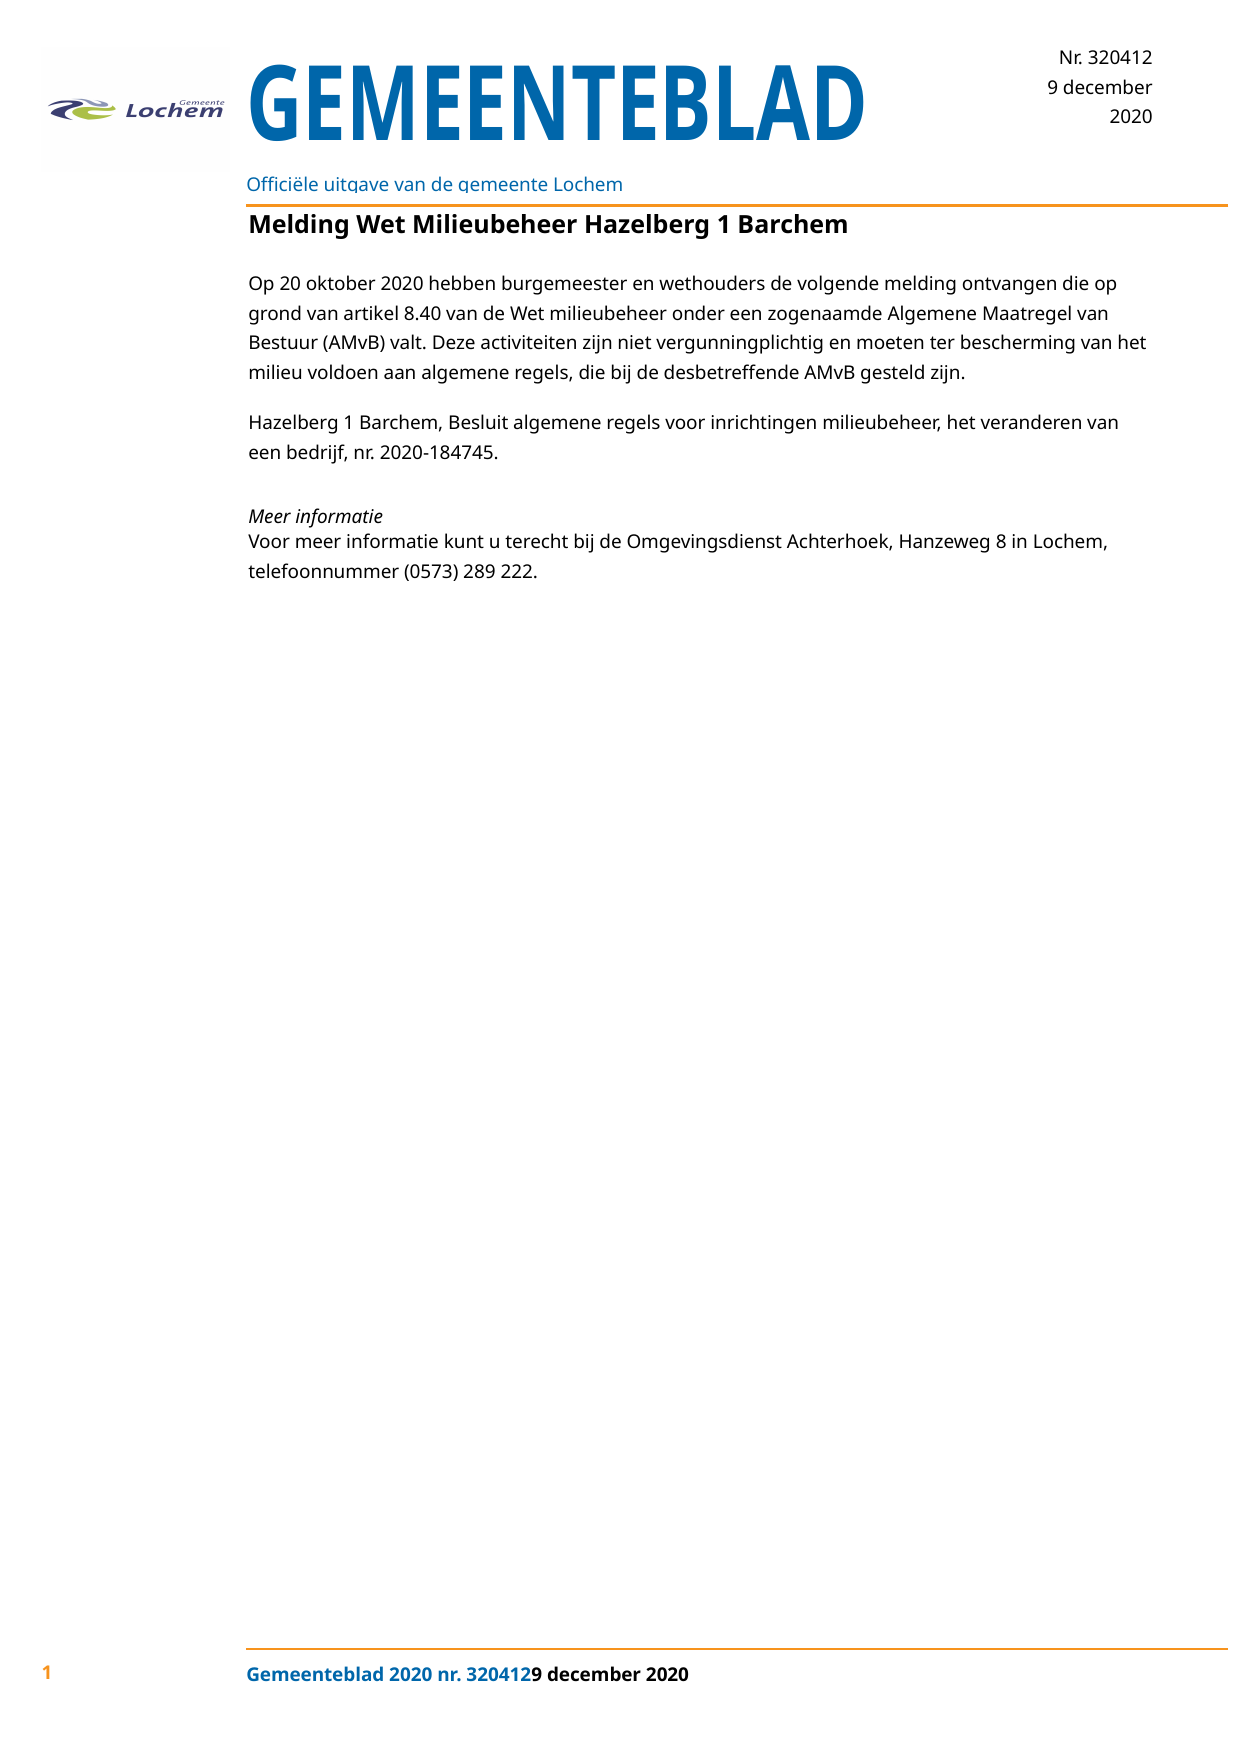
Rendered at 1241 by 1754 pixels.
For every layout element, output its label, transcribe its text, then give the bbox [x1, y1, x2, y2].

text Op 20 oktober 2020 hebben burgemeester en wethouders de volgende melding ontvangen die op grond van artikel 8.40 van de Wet milieubeheer onder een zogenaamde Algemene Maatregel van Bestuur (AMvB) valt. Deze activiteiten zijn niet vergunningplichtig en moeten ter bescherming van het milieu voldoen aan algemene regels, die bij de desbetreffende AMvB gesteld zijn. [248, 270, 1152, 385]
text Voor meer informatie kunt u terecht bij de Omgevingsdienst Achterhoek, Hanzeweg 8 in Lochem, telefoonnummer (0573) 289 222. [248, 529, 1152, 584]
text Hazelberg 1 Barchem, Besluit algemene regels voor inrichtingen milieubeheer, het veranderen van een bedrijf, nr. 2020-184745. [248, 409, 1152, 465]
text Melding Wet Milieubeheer Hazelberg 1 Barchem [248, 207, 1152, 241]
picture [41, 47, 231, 172]
text Meer informatie [248, 503, 1152, 529]
